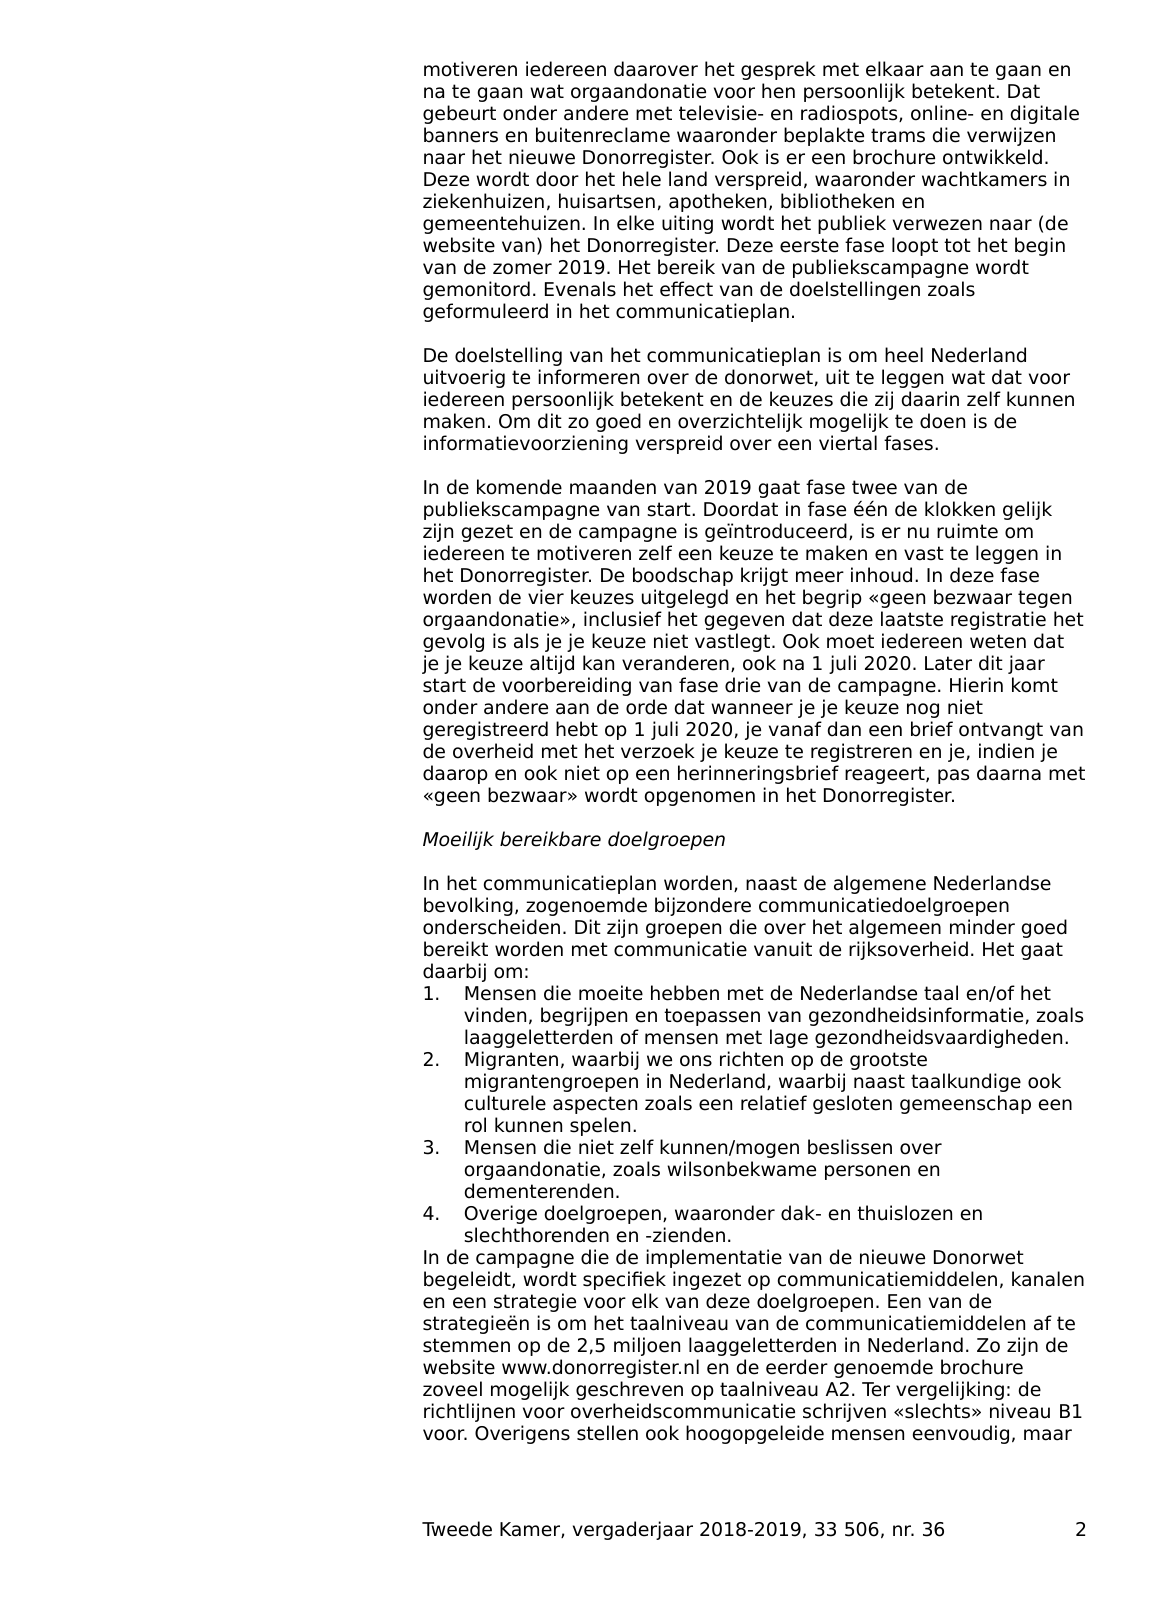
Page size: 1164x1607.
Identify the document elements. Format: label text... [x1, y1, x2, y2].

text In de campagne die de implementatie van de nieuwe Donorwet begeleidt, wordt specifiek ingezet op communicatiemiddelen, kanalen en een strategie voor elk van deze doelgroepen. Een van de strategieën is om het taalniveau van de communicatiemiddelen af te stemmen op de 2,5 miljoen laaggeletterden in Nederland. Zo zijn de website www.donorregister.nl en de eerder genoemde brochure zoveel mogelijk geschreven op taalniveau A2. Ter vergelijking: de richtlijnen voor overheidscommunicatie schrijven «slechts» niveau B1 voor. Overigens stellen ook hoogopgeleide mensen eenvoudig, maar [422, 1247, 1087, 1444]
text 4. Overige doelgroepen, waaronder dak- en thuislozen en slechthorenden en -zienden. [422, 1203, 1087, 1247]
text In het communicatieplan worden, naast de algemene Nederlandse bevolking, zogenoemde bijzondere communicatiedoelgroepen onderscheiden. Dit zijn groepen die over het algemeen minder goed bereikt worden met communicatie vanuit de rijksoverheid. Het gaat daarbij om: [422, 873, 1087, 983]
text 3. Mensen die niet zelf kunnen/mogen beslissen over orgaandonatie, zoals wilsonbekwame personen en dementerenden. [422, 1137, 1087, 1203]
text 1. Mensen die moeite hebben met de Nederlandse taal en/of het vinden, begrijpen en toepassen van gezondheidsinformatie, zoals laaggeletterden of mensen met lage gezondheidsvaardigheden. [422, 983, 1087, 1049]
text motiveren iedereen daarover het gesprek met elkaar aan te gaan en na te gaan wat orgaandonatie voor hen persoonlijk betekent. Dat gebeurt onder andere met televisie- en radiospots, online- en digitale banners en buitenreclame waaronder beplakte trams die verwijzen naar het nieuwe Donorregister. Ook is er een brochure ontwikkeld. Deze wordt door het hele land verspreid, waaronder wachtkamers in ziekenhuizen, huisartsen, apotheken, bibliotheken en gemeentehuizen. In elke uiting wordt het publiek verwezen naar (de website van) het Donorregister. Deze eerste fase loopt tot het begin van de zomer 2019. Het bereik van de publiekscampagne wordt gemonitord. Evenals het effect van de doelstellingen zoals geformuleerd in het communicatieplan. [422, 59, 1087, 323]
subtitle Moeilijk bereikbare doelgroepen [422, 829, 1087, 851]
text In de komende maanden van 2019 gaat fase twee van de publiekscampagne van start. Doordat in fase één de klokken gelijk zijn gezet en de campagne is geïntroduceerd, is er nu ruimte om iedereen te motiveren zelf een keuze te maken en vast te leggen in het Donorregister. De boodschap krijgt meer inhoud. In deze fase worden de vier keuzes uitgelegd en het begrip «geen bezwaar tegen orgaandonatie», inclusief het gegeven dat deze laatste registratie het gevolg is als je je keuze niet vastlegt. Ook moet iedereen weten dat je je keuze altijd kan veranderen, ook na 1 juli 2020. Later dit jaar start de voorbereiding van fase drie van de campagne. Hierin komt onder andere aan de orde dat wanneer je je keuze nog niet geregistreerd hebt op 1 juli 2020, je vanaf dan een brief ontvangt van de overheid met het verzoek je keuze te registreren en je, indien je daarop en ook niet op een herinneringsbrief reageert, pas daarna met «geen bezwaar» wordt opgenomen in het Donorregister. [422, 477, 1087, 807]
text De doelstelling van het communicatieplan is om heel Nederland uitvoerig te informeren over de donorwet, uit te leggen wat dat voor iedereen persoonlijk betekent en de keuzes die zij daarin zelf kunnen maken. Om dit zo goed en overzichtelijk mogelijk te doen is de informatievoorziening verspreid over een viertal fases. [422, 345, 1087, 455]
text 2. Migranten, waarbij we ons richten op de grootste migrantengroepen in Nederland, waarbij naast taalkundige ook culturele aspecten zoals een relatief gesloten gemeenschap een rol kunnen spelen. [422, 1049, 1087, 1137]
